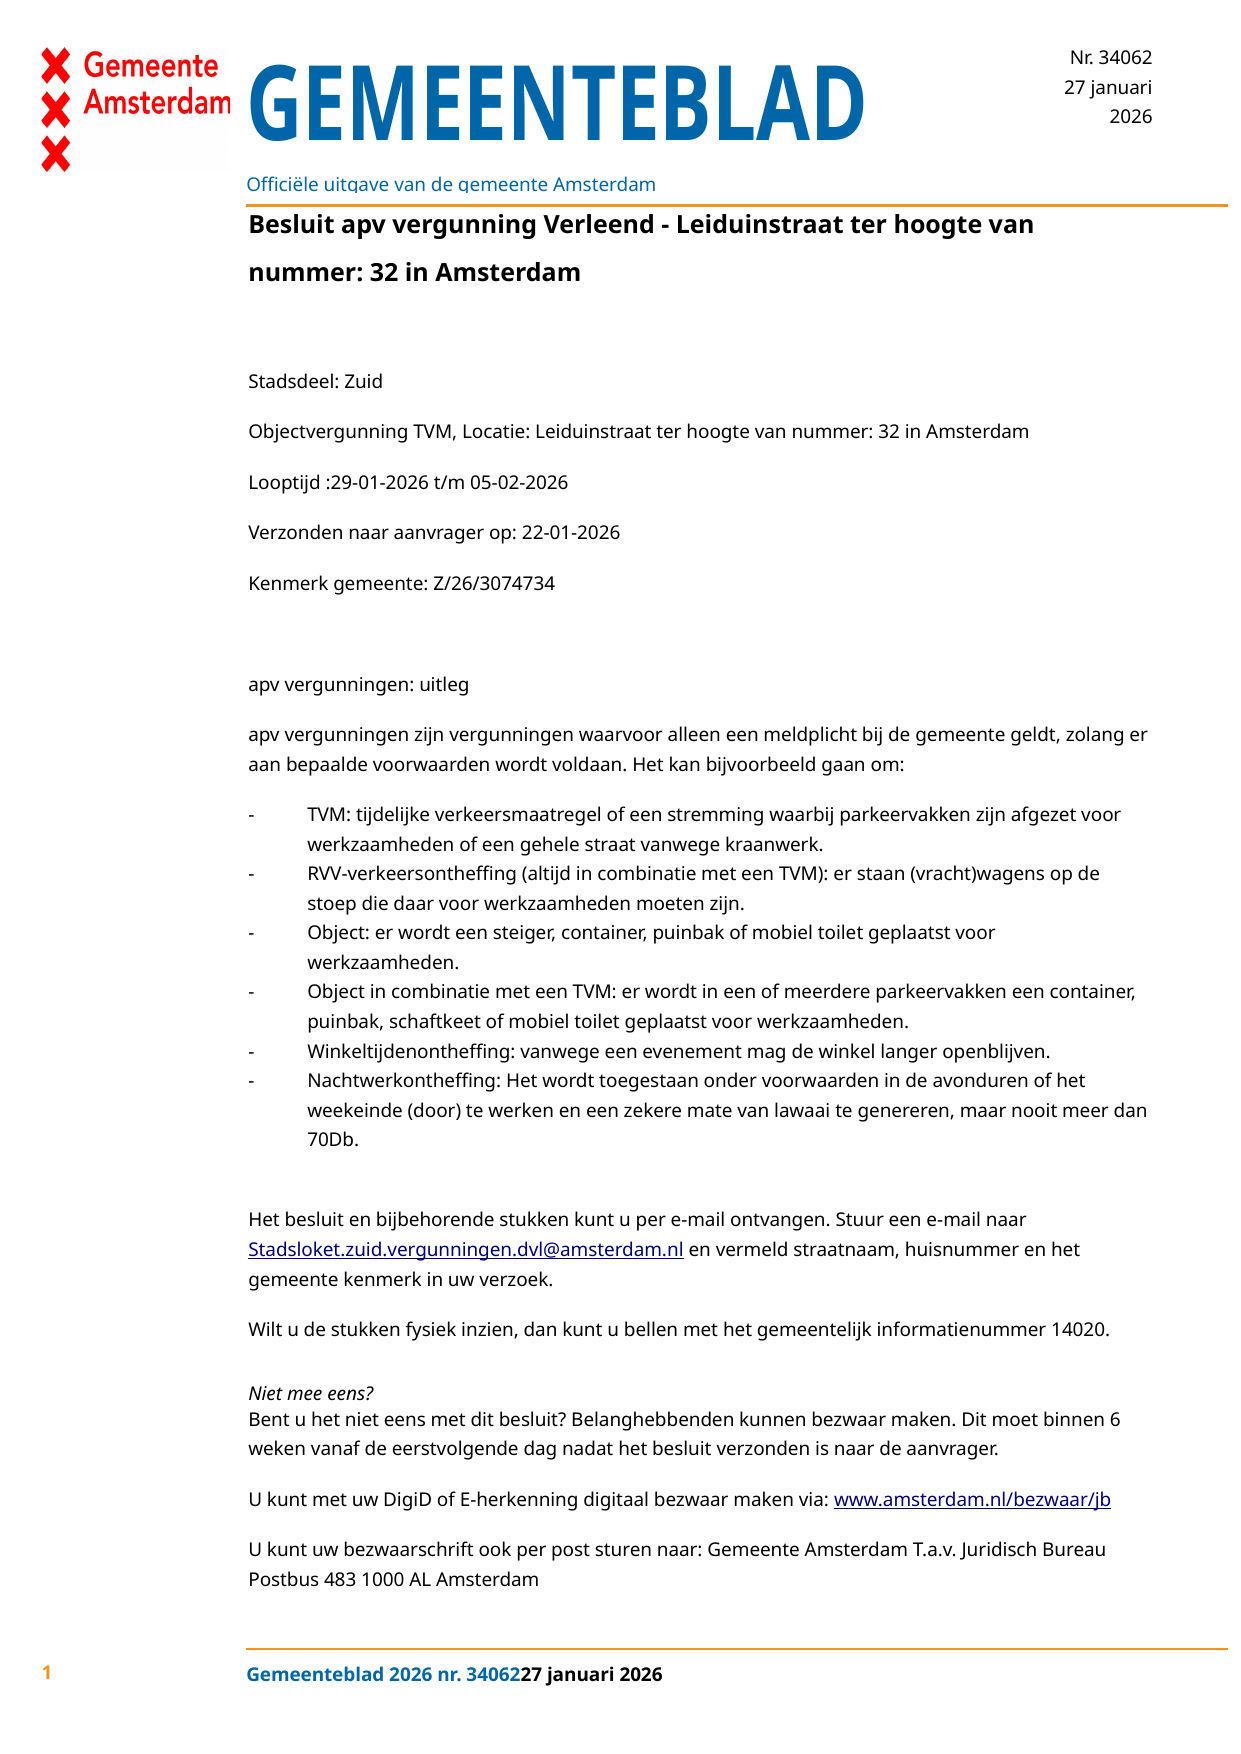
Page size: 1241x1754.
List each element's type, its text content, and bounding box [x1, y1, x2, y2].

text apv vergunningen zijn vergunningen waarvoor alleen een meldplicht bij de gemeente geldt, zolang er aan bepaalde voorwaarden wordt voldaan. Het kan bijvoorbeeld gaan om: [248, 721, 1152, 777]
text U kunt uw bezwaarschrift ook per post sturen naar: Gemeente Amsterdam T.a.v. Juridisch Bureau Postbus 483 1000 AL Amsterdam [248, 1536, 1152, 1592]
list TVM: tijdelijke verkeersmaatregel of een stremming waarbij parkeervakken zijn afgezet voor werkzaamheden of een gehele straat vanwege kraanwerk. [248, 801, 1152, 857]
text Stadsdeel: Zuid [248, 368, 1152, 394]
picture [41, 47, 231, 172]
text Looptijd :29-01-2026 t/m 05-02-2026 [248, 469, 1152, 495]
text Kenmerk gemeente: Z/26/3074734 [248, 570, 1152, 596]
text Bent u het niet eens met dit besluit? Belanghebbenden kunnen bezwaar maken. Dit moet binnen 6 weken vanaf de eerstvolgende dag nadat het besluit verzonden is naar de aanvrager. [248, 1406, 1152, 1461]
text Besluit apv vergunning Verleend - Leiduinstraat ter hoogte van nummer: 32 in Amsterdam [248, 207, 1152, 288]
list Object: er wordt een steiger, container, puinbak of mobiel toilet geplaatst voor werkzaamheden. [248, 919, 1152, 975]
text Verzonden naar aanvrager op: 22-01-2026 [248, 519, 1152, 545]
text Het besluit en bijbehorende stukken kunt u per e-mail ontvangen. Stuur een e-mail naar Stadsloket.zuid.vergunningen.dvl@amsterdam.nl en vermeld straatnaam, huisnummer en het gemeente kenmerk in uw verzoek. [248, 1207, 1152, 1292]
text Wilt u de stukken fysiek inzien, dan kunt u bellen met het gemeentelijk informatienummer 14020. [248, 1316, 1152, 1342]
text Objectvergunning TVM, Locatie: Leiduinstraat ter hoogte van nummer: 32 in Amsterdam [248, 419, 1152, 444]
list Object in combinatie met een TVM: er wordt in een of meerdere parkeervakken een container, puinbak, schaftkeet of mobiel toilet geplaatst voor werkzaamheden. [248, 979, 1152, 1034]
list Nachtwerkontheffing: Het wordt toegestaan onder voorwaarden in de avonduren of het weekeinde (door) te werken en een zekere mate van lawaai te genereren, maar nooit meer dan 70Db. [248, 1067, 1152, 1152]
list RVV-verkeersontheffing (altijd in combinatie met een TVM): er staan (vracht)wagens op de stoep die daar voor werkzaamheden moeten zijn. [248, 860, 1152, 916]
list Winkeltijdenontheffing: vanwege een evenement mag de winkel langer openblijven. [248, 1038, 1152, 1064]
text Niet mee eens? [248, 1380, 1152, 1406]
text U kunt met uw DigiD of E-herkenning digitaal bezwaar maken via: www.amsterdam.nl/bezwaar/jb [248, 1486, 1152, 1512]
text apv vergunningen: uitleg [248, 671, 1152, 697]
